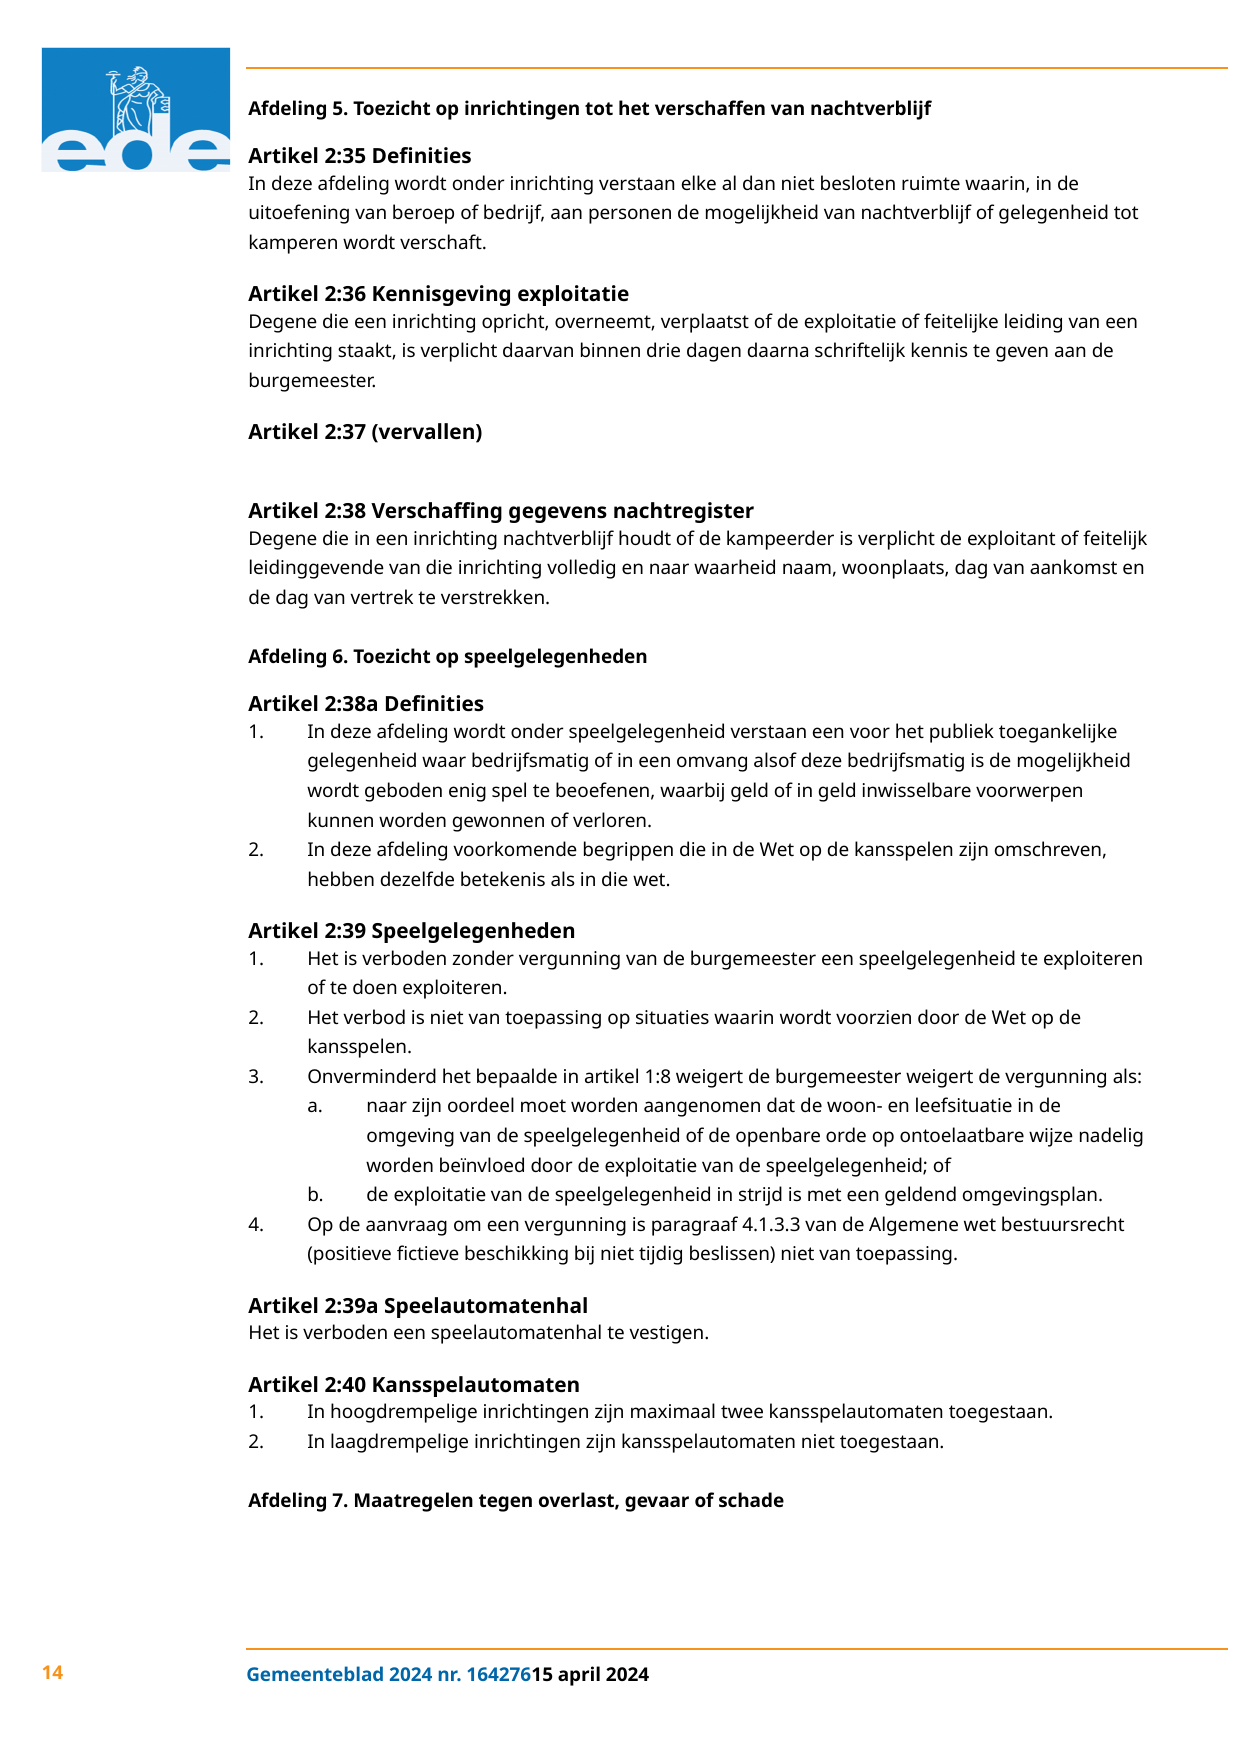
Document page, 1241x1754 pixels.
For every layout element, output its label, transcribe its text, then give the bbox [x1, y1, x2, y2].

text Afdeling 7. Maatregelen tegen overlast, gevaar of schade [248, 1487, 1152, 1513]
text Degene die een inrichting opricht, overneemt, verplaatst of de exploitatie of feitelijke leiding van een inrichting staakt, is verplicht daarvan binnen drie dagen daarna schriftelijk kennis te geven aan de burgemeester. [248, 308, 1152, 393]
text Artikel 2:40 Kansspelautomaten [248, 1370, 1152, 1398]
list de exploitatie van de speelgelegenheid in strijd is met een geldend omgevingsplan. [307, 1181, 1152, 1207]
text Artikel 2:38a Definities [248, 689, 1152, 718]
text Degene die in een inrichting nachtverblijf houdt of de kampeerder is verplicht de exploitant of feitelijk leidinggevende van die inrichting volledig en naar waarheid naam, woonplaats, dag van aankomst en de dag van vertrek te verstrekken. [248, 525, 1152, 609]
text Artikel 2:36 Kennisgeving exploitatie [248, 279, 1152, 308]
text Het is verboden een speelautomatenhal te vestigen. [248, 1319, 1152, 1345]
text Afdeling 6. Toezicht op speelgelegenheden [248, 643, 1152, 669]
list Onverminderd het bepaalde in artikel 1:8 weigert de burgemeester weigert de vergunning als: [248, 1063, 1152, 1089]
list In deze afdeling wordt onder speelgelegenheid verstaan een voor het publiek toegankelijke gelegenheid waar bedrijfsmatig of in een omvang alsof deze bedrijfsmatig is de mogelijkheid wordt geboden enig spel te beoefenen, waarbij geld of in geld inwisselbare voorwerpen kunnen worden gewonnen of verloren. [248, 718, 1152, 832]
list Het is verboden zonder vergunning van de burgemeester een speelgelegenheid te exploiteren of te doen exploiteren. [248, 945, 1152, 1000]
text Artikel 2:35 Definities [248, 141, 1152, 170]
list Op de aanvraag om een vergunning is paragraaf 4.1.3.3 van de Algemene wet bestuursrecht (positieve fictieve beschikking bij niet tijdig beslissen) niet van toepassing. [248, 1211, 1152, 1266]
list naar zijn oordeel moet worden aangenomen dat de woon- en leefsituatie in de omgeving van de speelgelegenheid of de openbare orde op ontoelaatbare wijze nadelig worden beïnvloed door de exploitatie van de speelgelegenheid; of [307, 1093, 1152, 1178]
text Artikel 2:39 Speelgelegenheden [248, 916, 1152, 945]
list In hoogdrempelige inrichtingen zijn maximaal twee kansspelautomaten toegestaan. [248, 1398, 1152, 1424]
list Het verbod is niet van toepassing op situaties waarin wordt voorzien door de Wet op de kansspelen. [248, 1004, 1152, 1059]
text Artikel 2:39a Speelautomatenhal [248, 1291, 1152, 1319]
list In deze afdeling voorkomende begrippen die in de Wet op de kansspelen zijn omschreven, hebben dezelfde betekenis als in die wet. [248, 836, 1152, 892]
text Artikel 2:37 (vervallen) [248, 417, 1152, 446]
list In laagdrempelige inrichtingen zijn kansspelautomaten niet toegestaan. [248, 1428, 1152, 1454]
picture [41, 47, 231, 172]
text In deze afdeling wordt onder inrichting verstaan elke al dan niet besloten ruimte waarin, in de uitoefening van beroep of bedrijf, aan personen de mogelijkheid van nachtverblijf of gelegenheid tot kamperen wordt verschaft. [248, 170, 1152, 255]
text Afdeling 5. Toezicht op inrichtingen tot het verschaffen van nachtverblijf [248, 95, 1152, 121]
text Artikel 2:38 Verschaffing gegevens nachtregister [248, 496, 1152, 525]
